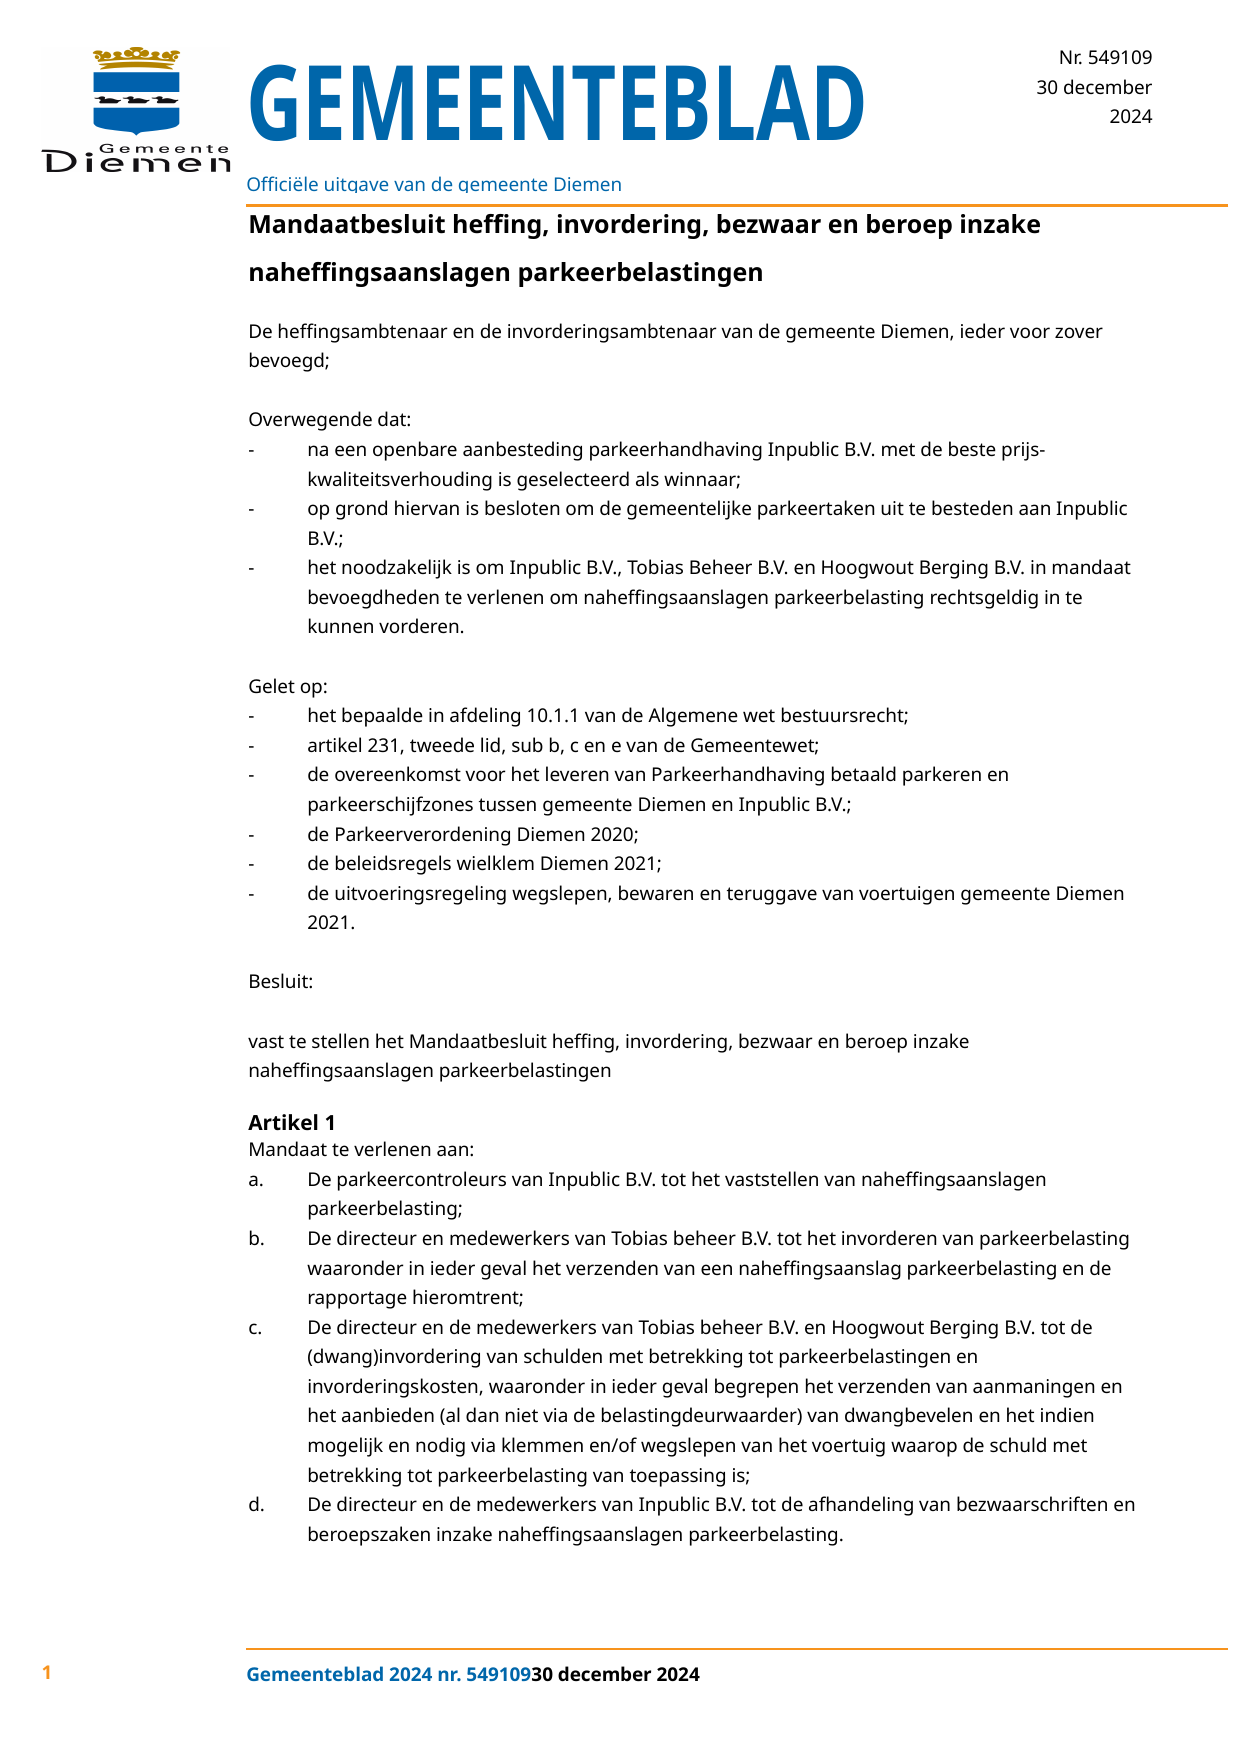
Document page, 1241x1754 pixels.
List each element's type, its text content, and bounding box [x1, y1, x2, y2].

list de uitvoeringsregeling wegslepen, bewaren en teruggave van voertuigen gemeente Diemen 2021. [248, 880, 1152, 935]
text Artikel 1 [248, 1108, 1152, 1136]
list de overeenkomst voor het leveren van Parkeerhandhaving betaald parkeren en parkeerschijfzones tussen gemeente Diemen en Inpublic B.V.; [248, 762, 1152, 817]
list de Parkeerverordening Diemen 2020; [248, 821, 1152, 847]
text Gelet op: [248, 673, 1152, 699]
text De heffingsambtenaar en de invorderingsambtenaar van de gemeente Diemen, ieder voor zover bevoegd; [248, 318, 1152, 373]
list na een openbare aanbesteding parkeerhandhaving Inpublic B.V. met de beste prijs-kwaliteitsverhouding is geselecteerd als winnaar; [248, 436, 1152, 492]
list artikel 231, tweede lid, sub b, c en e van de Gemeentewet; [248, 732, 1152, 758]
picture [41, 47, 231, 172]
list De directeur en de medewerkers van Inpublic B.V. tot de afhandeling van bezwaarschriften en beroepszaken inzake naheffingsaanslagen parkeerbelasting. [248, 1491, 1152, 1547]
list De directeur en medewerkers van Tobias beheer B.V. tot het invorderen van parkeerbelasting waaronder in ieder geval het verzenden van een naheffingsaanslag parkeerbelasting en de rapportage hieromtrent; [248, 1225, 1152, 1310]
list De directeur en de medewerkers van Tobias beheer B.V. en Hoogwout Berging B.V. tot de (dwang)invordering van schulden met betrekking tot parkeerbelastingen en invorderingskosten, waaronder in ieder geval begrepen het verzenden van aanmaningen en het aanbieden (al dan niet via de belastingdeurwaarder) van dwangbevelen en het indien mogelijk en nodig via klemmen en/of wegslepen van het voertuig waarop de schuld met betrekking tot parkeerbelasting van toepassing is; [248, 1314, 1152, 1487]
text Besluit: [248, 969, 1152, 994]
text vast te stellen het Mandaatbesluit heffing, invordering, bezwaar en beroep inzake naheffingsaanslagen parkeerbelastingen [248, 1028, 1152, 1083]
list het noodzakelijk is om Inpublic B.V., Tobias Beheer B.V. en Hoogwout Berging B.V. in mandaat bevoegdheden te verlenen om naheffingsaanslagen parkeerbelasting rechtsgeldig in te kunnen vorderen. [248, 554, 1152, 639]
list De parkeercontroleurs van Inpublic B.V. tot het vaststellen van naheffingsaanslagen parkeerbelasting; [248, 1166, 1152, 1221]
text Mandaatbesluit heffing, invordering, bezwaar en beroep inzake naheffingsaanslagen parkeerbelastingen [248, 207, 1152, 288]
list op grond hiervan is besloten om de gemeentelijke parkeertaken uit te besteden aan Inpublic B.V.; [248, 495, 1152, 551]
text Overwegende dat: [248, 407, 1152, 432]
text Mandaat te verlenen aan: [248, 1136, 1152, 1162]
list de beleidsregels wielklem Diemen 2021; [248, 850, 1152, 876]
list het bepaalde in afdeling 10.1.1 van de Algemene wet bestuursrecht; [248, 702, 1152, 728]
